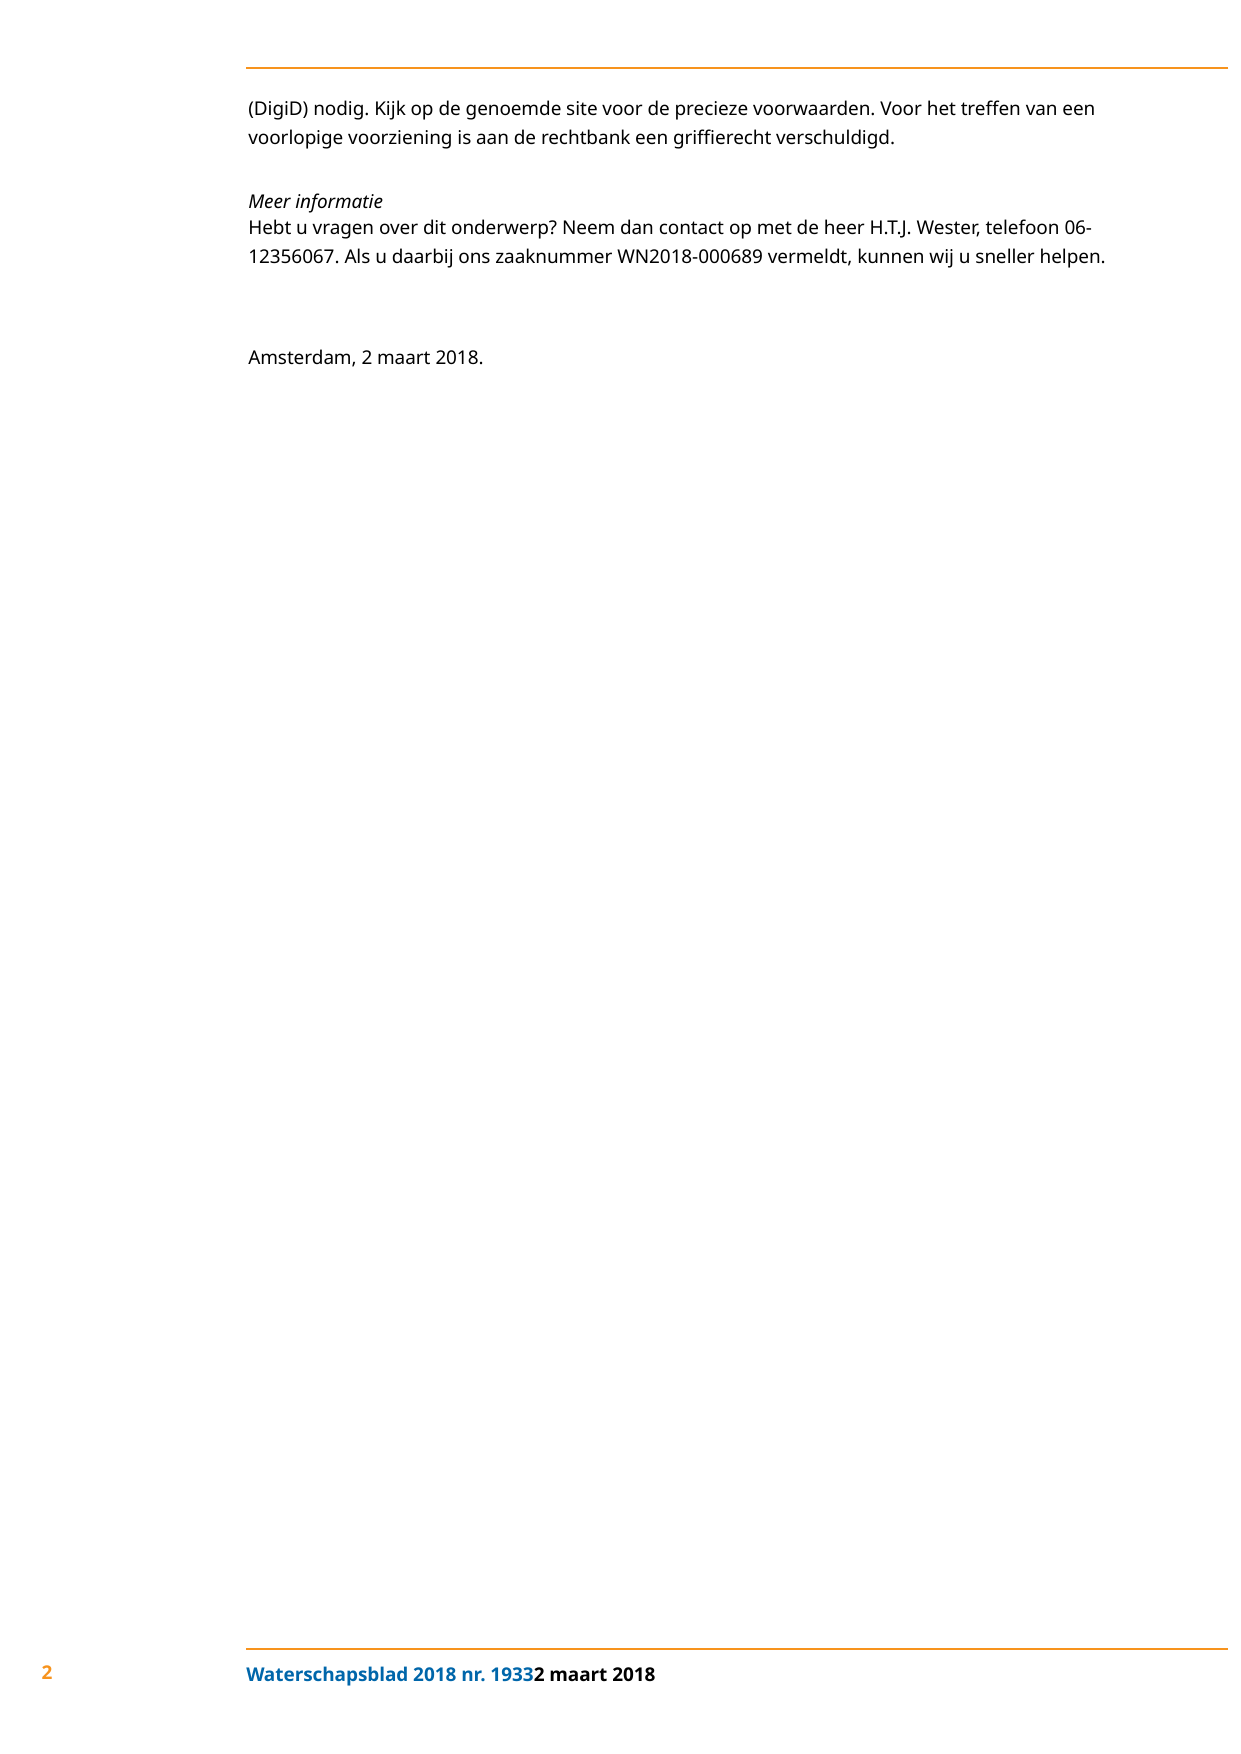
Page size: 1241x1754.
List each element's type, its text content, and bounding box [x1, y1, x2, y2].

text Amsterdam, 2 maart 2018. [248, 344, 1152, 370]
text Meer informatie [248, 188, 1152, 214]
text (DigiD) nodig. Kijk op de genoemde site voor de precieze voorwaarden. Voor het treffen van een voorlopige voorziening is aan de rechtbank een griffierecht verschuldigd. [248, 95, 1152, 150]
text Hebt u vragen over dit onderwerp? Neem dan contact op met de heer H.T.J. Wester, telefoon 06-12356067. Als u daarbij ons zaaknummer WN2018-000689 vermeldt, kunnen wij u sneller helpen. [248, 214, 1152, 269]
picture [41, 47, 231, 172]
